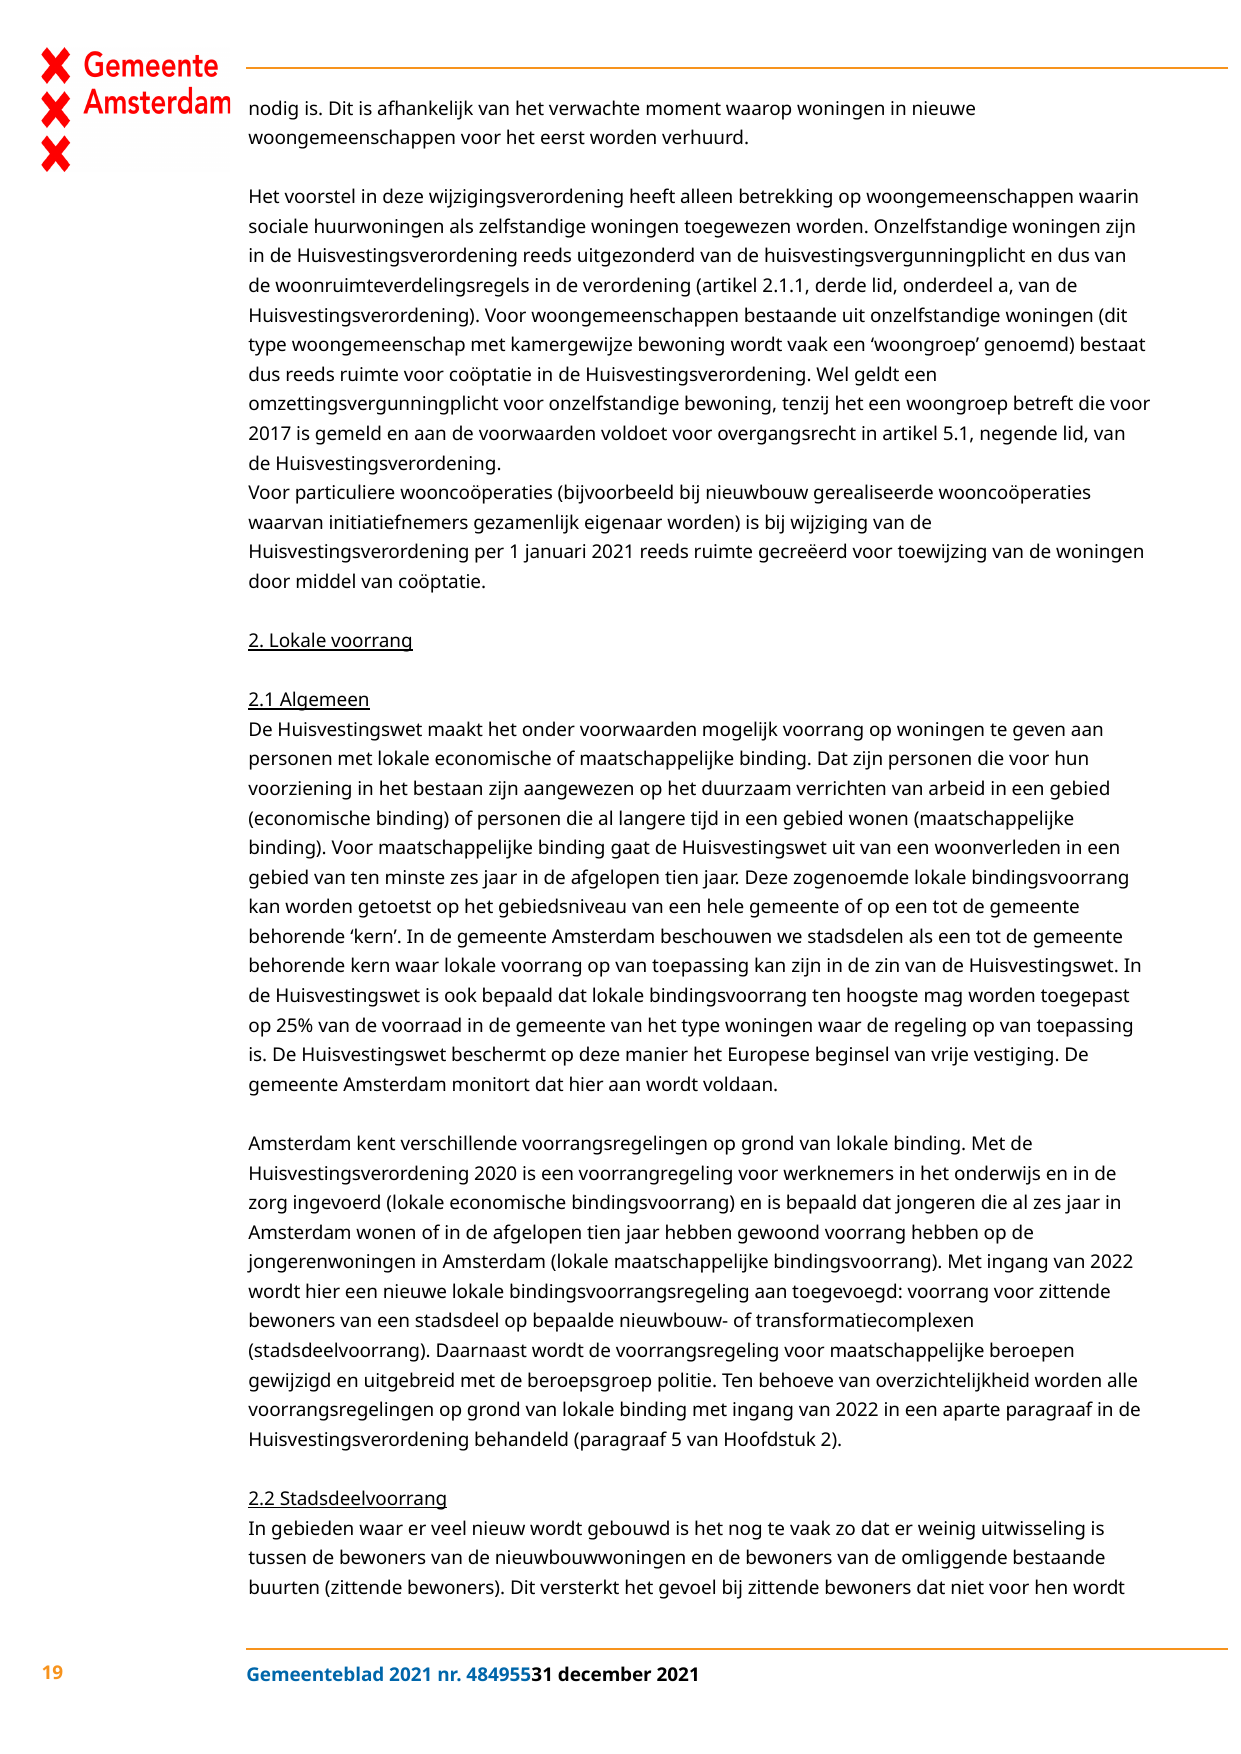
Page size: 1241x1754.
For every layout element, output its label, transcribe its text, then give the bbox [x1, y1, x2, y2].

text In gebieden waar er veel nieuw wordt gebouwd is het nog te vaak zo dat er weinig uitwisseling is tussen de bewoners van de nieuwbouwwoningen en de bewoners van de omliggende bestaande buurten (zittende bewoners). Dit versterkt het gevoel bij zittende bewoners dat niet voor hen wordt [248, 1515, 1152, 1600]
text nodig is. Dit is afhankelijk van het verwachte moment waarop woningen in nieuwe woongemeenschappen voor het eerst worden verhuurd. [248, 95, 1152, 150]
text Het voorstel in deze wijzigingsverordening heeft alleen betrekking op woongemeenschappen waarin sociale huurwoningen als zelfstandige woningen toegewezen worden. Onzelfstandige woningen zijn in de Huisvestingsverordening reeds uitgezonderd van de huisvestingsvergunningplicht en dus van de woonruimteverdelingsregels in de verordening (artikel 2.1.1, derde lid, onderdeel a, van de Huisvestingsverordening). Voor woongemeenschappen bestaande uit onzelfstandige woningen (dit type woongemeenschap met kamergewijze bewoning wordt vaak een ‘woongroep’ genoemd) bestaat dus reeds ruimte voor coöptatie in de Huisvestingsverordening. Wel geldt een omzettingsvergunningplicht voor onzelfstandige bewoning, tenzij het een woongroep betreft die voor 2017 is gemeld en aan de voorwaarden voldoet voor overgangsrecht in artikel 5.1, negende lid, van de Huisvestingsverordening. [248, 183, 1152, 476]
text 2. Lokale voorrang [248, 627, 1152, 653]
text Voor particuliere wooncoöperaties (bijvoorbeeld bij nieuwbouw gerealiseerde wooncoöperaties waarvan initiatiefnemers gezamenlijk eigenaar worden) is bij wijziging van de Huisvestingsverordening per 1 januari 2021 reeds ruimte gecreëerd voor toewijzing van de woningen door middel van coöptatie. [248, 479, 1152, 594]
text De Huisvestingswet maakt het onder voorwaarden mogelijk voorrang op woningen te geven aan personen met lokale economische of maatschappelijke binding. Dat zijn personen die voor hun voorziening in het bestaan zijn aangewezen op het duurzaam verrichten van arbeid in een gebied (economische binding) of personen die al langere tijd in een gebied wonen (maatschappelijke binding). Voor maatschappelijke binding gaat de Huisvestingswet uit van een woonverleden in een gebied van ten minste zes jaar in de afgelopen tien jaar. Deze zogenoemde lokale bindingsvoorrang kan worden getoetst op het gebiedsniveau van een hele gemeente of op een tot de gemeente behorende ‘kern’. In de gemeente Amsterdam beschouwen we stadsdelen als een tot de gemeente behorende kern waar lokale voorrang op van toepassing kan zijn in de zin van de Huisvestingswet. In de Huisvestingswet is ook bepaald dat lokale bindingsvoorrang ten hoogste mag worden toegepast op 25% van de voorraad in de gemeente van het type woningen waar de regeling op van toepassing is. De Huisvestingswet beschermt op deze manier het Europese beginsel van vrije vestiging. De gemeente Amsterdam monitort dat hier aan wordt voldaan. [248, 716, 1152, 1097]
picture [41, 47, 231, 172]
text 2.2 Stadsdeelvoorrang [248, 1485, 1152, 1511]
text 2.1 Algemeen [248, 686, 1152, 712]
text Amsterdam kent verschillende voorrangsregelingen op grond van lokale binding. Met de Huisvestingsverordening 2020 is een voorrangregeling voor werknemers in het onderwijs en in de zorg ingevoerd (lokale economische bindingsvoorrang) en is bepaald dat jongeren die al zes jaar in Amsterdam wonen of in de afgelopen tien jaar hebben gewoond voorrang hebben op de jongerenwoningen in Amsterdam (lokale maatschappelijke bindingsvoorrang). Met ingang van 2022 wordt hier een nieuwe lokale bindingsvoorrangsregeling aan toegevoegd: voorrang voor zittende bewoners van een stadsdeel op bepaalde nieuwbouw- of transformatiecomplexen (stadsdeelvoorrang). Daarnaast wordt de voorrangsregeling voor maatschappelijke beroepen gewijzigd en uitgebreid met de beroepsgroep politie. Ten behoeve van overzichtelijkheid worden alle voorrangsregelingen op grond van lokale binding met ingang van 2022 in een aparte paragraaf in de Huisvestingsverordening behandeld (paragraaf 5 van Hoofdstuk 2). [248, 1130, 1152, 1452]
